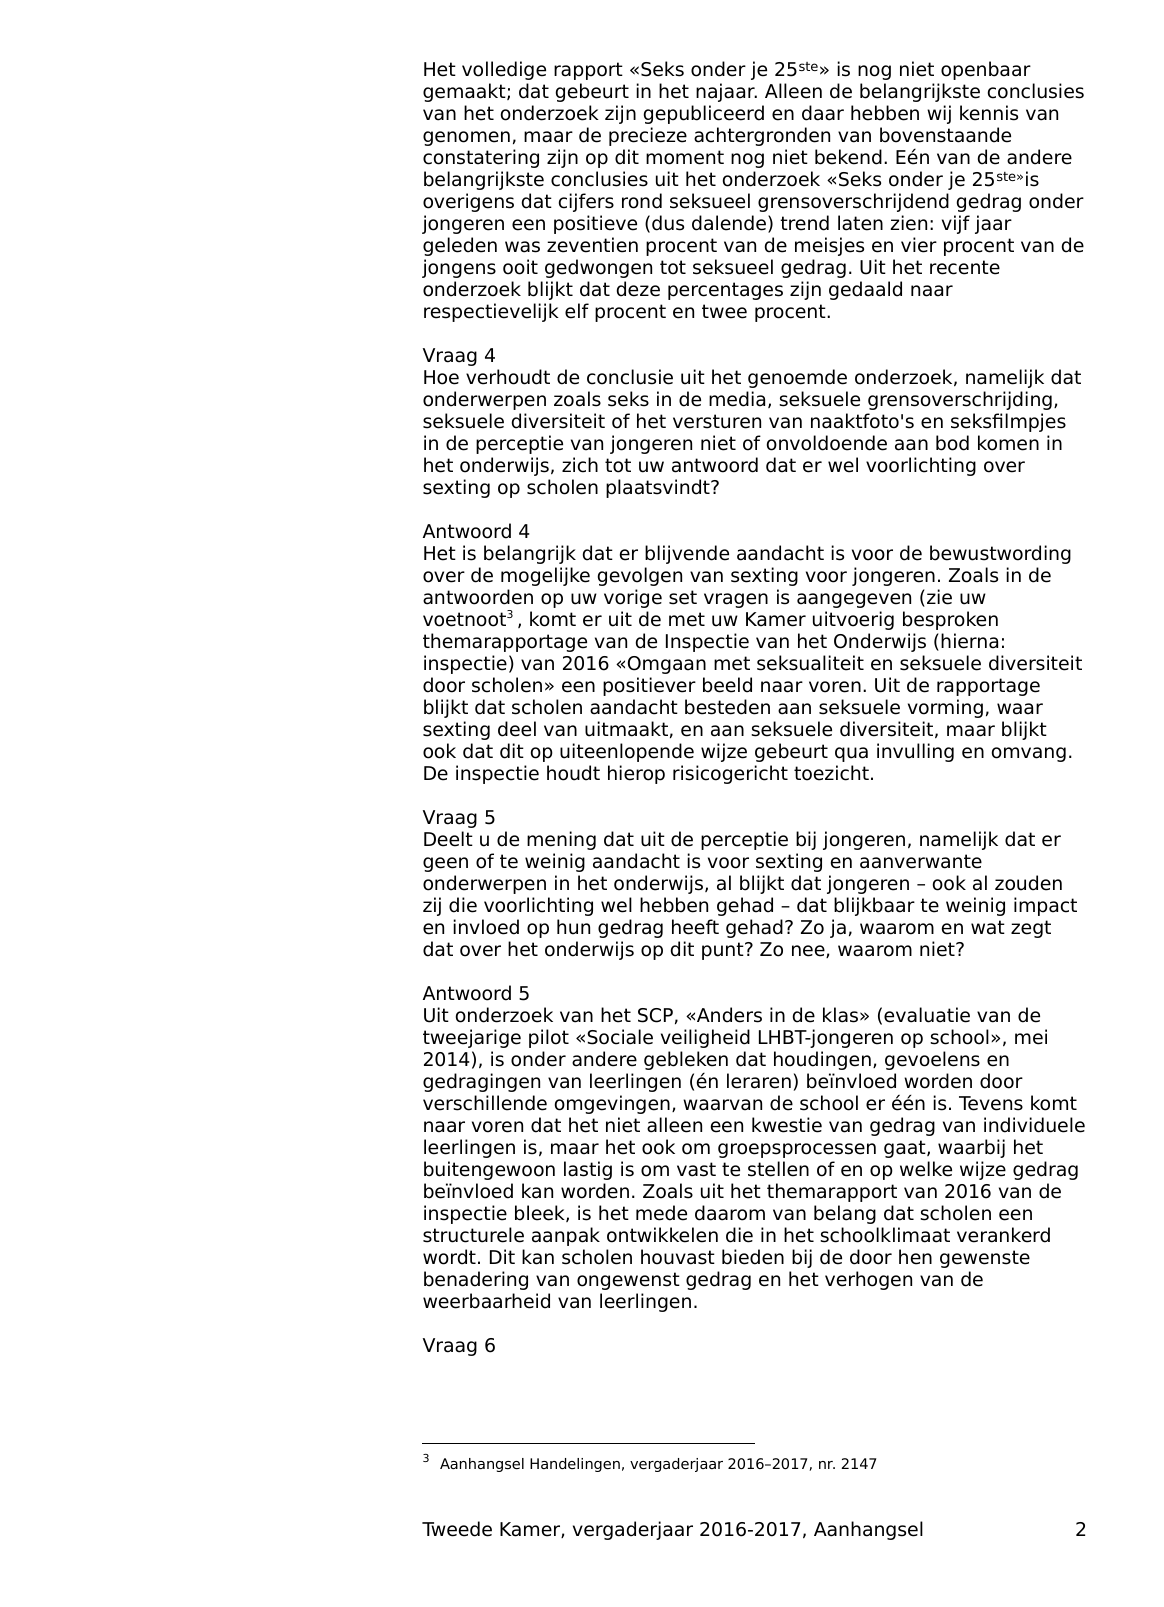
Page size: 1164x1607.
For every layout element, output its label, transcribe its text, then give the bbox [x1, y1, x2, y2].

text Antwoord 5 [422, 983, 1087, 1005]
text Vraag 6 [422, 1335, 1087, 1357]
text Vraag 4 [422, 345, 1087, 367]
text Het is belangrijk dat er blijvende aandacht is voor de bewustwording over de mogelijke gevolgen van sexting voor jongeren. Zoals in de antwoorden op uw vorige set vragen is aangegeven (zie uw voetnoot, komt er uit de met uw Kamer uitvoerig besproken themarapportage van de Inspectie van het Onderwijs (hierna: inspectie) van 2016 «Omgaan met seksualiteit en seksuele diversiteit door scholen» een positiever beeld naar voren. Uit de rapportage blijkt dat scholen aandacht besteden aan seksuele vorming, waar sexting deel van uitmaakt, en aan seksuele diversiteit, maar blijkt ook dat dit op uiteenlopende wijze gebeurt qua invulling en omvang. De inspectie houdt hierop risicogericht toezicht. [422, 543, 1087, 785]
text Uit onderzoek van het SCP, «Anders in de klas» (evaluatie van de tweejarige pilot «Sociale veiligheid LHBT-jongeren op school», mei 2014), is onder andere gebleken dat houdingen, gevoelens en gedragingen van leerlingen (én leraren) beïnvloed worden door verschillende omgevingen, waarvan de school er één is. Tevens komt naar voren dat het niet alleen een kwestie van gedrag van individuele leerlingen is, maar het ook om groepsprocessen gaat, waarbij het buitengewoon lastig is om vast te stellen of en op welke wijze gedrag beïnvloed kan worden. Zoals uit het themarapport van 2016 van de inspectie bleek, is het mede daarom van belang dat scholen een structurele aanpak ontwikkelen die in het schoolklimaat verankerd wordt. Dit kan scholen houvast bieden bij de door hen gewenste benadering van ongewenst gedrag en het verhogen van de weerbaarheid van leerlingen. [422, 1005, 1087, 1313]
text Antwoord 4 [422, 521, 1087, 543]
text Het volledige rapport «Seks onder je 25ste» is nog niet openbaar gemaakt; dat gebeurt in het najaar. Alleen de belangrijkste conclusies van het onderzoek zijn gepubliceerd en daar hebben wij kennis van genomen, maar de precieze achtergronden van bovenstaande constatering zijn op dit moment nog niet bekend. Eén van de andere belangrijkste conclusies uit het onderzoek «Seks onder je 25ste»is overigens dat cijfers rond seksueel grensoverschrijdend gedrag onder jongeren een positieve (dus dalende) trend laten zien: vijf jaar geleden was zeventien procent van de meisjes en vier procent van de jongens ooit gedwongen tot seksueel gedrag. Uit het recente onderzoek blijkt dat deze percentages zijn gedaald naar respectievelijk elf procent en twee procent. [422, 59, 1087, 323]
text Vraag 5 [422, 807, 1087, 829]
text Hoe verhoudt de conclusie uit het genoemde onderzoek, namelijk dat onderwerpen zoals seks in de media, seksuele grensoverschrijding, seksuele diversiteit of het versturen van naaktfoto's en seksfilmpjes in de perceptie van jongeren niet of onvoldoende aan bod komen in het onderwijs, zich tot uw antwoord dat er wel voorlichting over sexting op scholen plaatsvindt? [422, 367, 1087, 499]
text Deelt u de mening dat uit de perceptie bij jongeren, namelijk dat er geen of te weinig aandacht is voor sexting en aanverwante onderwerpen in het onderwijs, al blijkt dat jongeren – ook al zouden zij die voorlichting wel hebben gehad – dat blijkbaar te weinig impact en invloed op hun gedrag heeft gehad? Zo ja, waarom en wat zegt dat over het onderwijs op dit punt? Zo nee, waarom niet? [422, 829, 1087, 961]
text Aanhangsel Handelingen, vergaderjaar 2016–2017, nr. 2147 [422, 1452, 1087, 1474]
